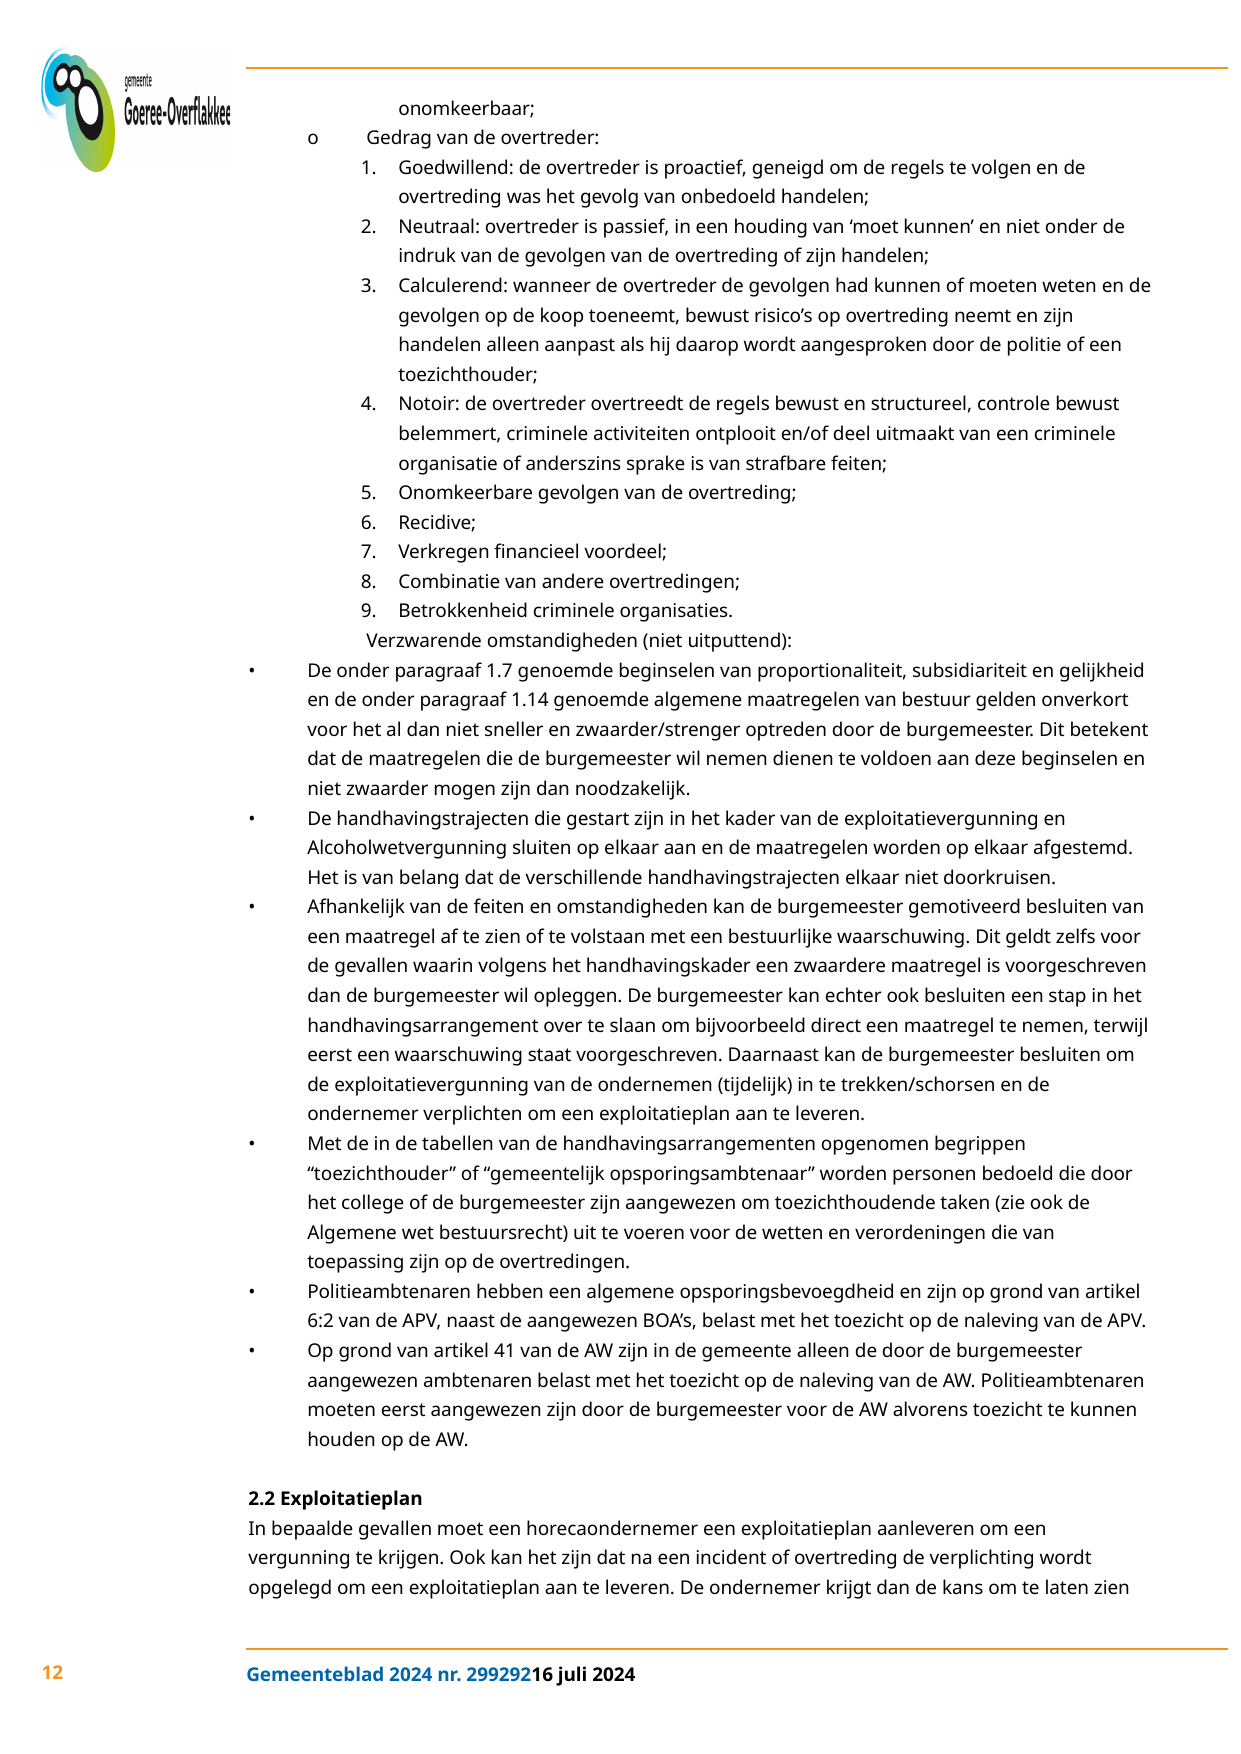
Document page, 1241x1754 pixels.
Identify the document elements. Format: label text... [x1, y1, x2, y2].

list Neutraal: overtreder is passief, in een houding van ‘moet kunnen’ en niet onder de indruk van de gevolgen van de overtreding of zijn handelen; [361, 213, 1152, 268]
list Met de in de tabellen van de handhavingsarrangementen opgenomen begrippen “toezichthouder” of “gemeentelijk opsporingsambtenaar” worden personen bedoeld die door het college of de burgemeester zijn aangewezen om toezichthoudende taken (zie ook de Algemene wet bestuursrecht) uit te voeren voor de wetten en verordeningen die van toepassing zijn op de overtredingen. [248, 1130, 1152, 1274]
list Verzwarende omstandigheden (niet uitputtend): [307, 627, 1152, 653]
list Calculerend: wanneer de overtreder de gevolgen had kunnen of moeten weten en de gevolgen op de koop toeneemt, bewust risico’s op overtreding neemt en zijn handelen alleen aanpast als hij daarop wordt aangesproken door de politie of een toezichthouder; [361, 272, 1152, 387]
list Recidive; [361, 509, 1152, 535]
text In bepaalde gevallen moet een horecaondernemer een exploitatieplan aanleveren om een vergunning te krijgen. Ook kan het zijn dat na een incident of overtreding de verplichting wordt opgelegd om een exploitatieplan aan te leveren. De ondernemer krijgt dan de kans om te laten zien [248, 1515, 1152, 1600]
list Betrokkenheid criminele organisaties. [361, 598, 1152, 623]
list Gedrag van de overtreder: [307, 124, 1152, 150]
list Verkregen financieel voordeel; [361, 538, 1152, 564]
text 2.2 Exploitatieplan [248, 1485, 1152, 1511]
list Op grond van artikel 41 van de AW zijn in de gemeente alleen de door de burgemeester aangewezen ambtenaren belast met het toezicht op de naleving van de AW. Politieambtenaren moeten eerst aangewezen zijn door de burgemeester voor de AW alvorens toezicht te kunnen houden op de AW. [248, 1337, 1152, 1452]
list Goedwillend: de overtreder is proactief, geneigd om de regels te volgen en de overtreding was het gevolg van onbedoeld handelen; [361, 154, 1152, 209]
list De onder paragraaf 1.7 genoemde beginselen van proportionaliteit, subsidiariteit en gelijkheid en de onder paragraaf 1.14 genoemde algemene maatregelen van bestuur gelden onverkort voor het al dan niet sneller en zwaarder/strenger optreden door de burgemeester. Dit betekent dat de maatregelen die de burgemeester wil nemen dienen te voldoen aan deze beginselen en niet zwaarder mogen zijn dan noodzakelijk. [248, 657, 1152, 801]
list Notoir: de overtreder overtreedt de regels bewust en structureel, controle bewust belemmert, criminele activiteiten ontplooit en/of deel uitmaakt van een criminele organisatie of anderszins sprake is van strafbare feiten; [361, 391, 1152, 476]
list onomkeerbaar; [361, 95, 1152, 121]
list Onomkeerbare gevolgen van de overtreding; [361, 479, 1152, 505]
list Combinatie van andere overtredingen; [361, 568, 1152, 594]
list De handhavingstrajecten die gestart zijn in het kader van de exploitatievergunning en Alcoholwetvergunning sluiten op elkaar aan en de maatregelen worden op elkaar afgestemd. Het is van belang dat de verschillende handhavingstrajecten elkaar niet doorkruisen. [248, 805, 1152, 890]
list Afhankelijk van de feiten en omstandigheden kan de burgemeester gemotiveerd besluiten van een maatregel af te zien of te volstaan met een bestuurlijke waarschuwing. Dit geldt zelfs voor de gevallen waarin volgens het handhavingskader een zwaardere maatregel is voorgeschreven dan de burgemeester wil opleggen. De burgemeester kan echter ook besluiten een stap in het handhavingsarrangement over te slaan om bijvoorbeeld direct een maatregel te nemen, terwijl eerst een waarschuwing staat voorgeschreven. Daarnaast kan de burgemeester besluiten om de exploitatievergunning van de ondernemen (tijdelijk) in te trekken/schorsen en de ondernemer verplichten om een exploitatieplan aan te leveren. [248, 893, 1152, 1126]
list Politieambtenaren hebben een algemene opsporingsbevoegdheid en zijn op grond van artikel 6:2 van de APV, naast de aangewezen BOA’s, belast met het toezicht op de naleving van de APV. [248, 1278, 1152, 1333]
picture [41, 47, 231, 172]
